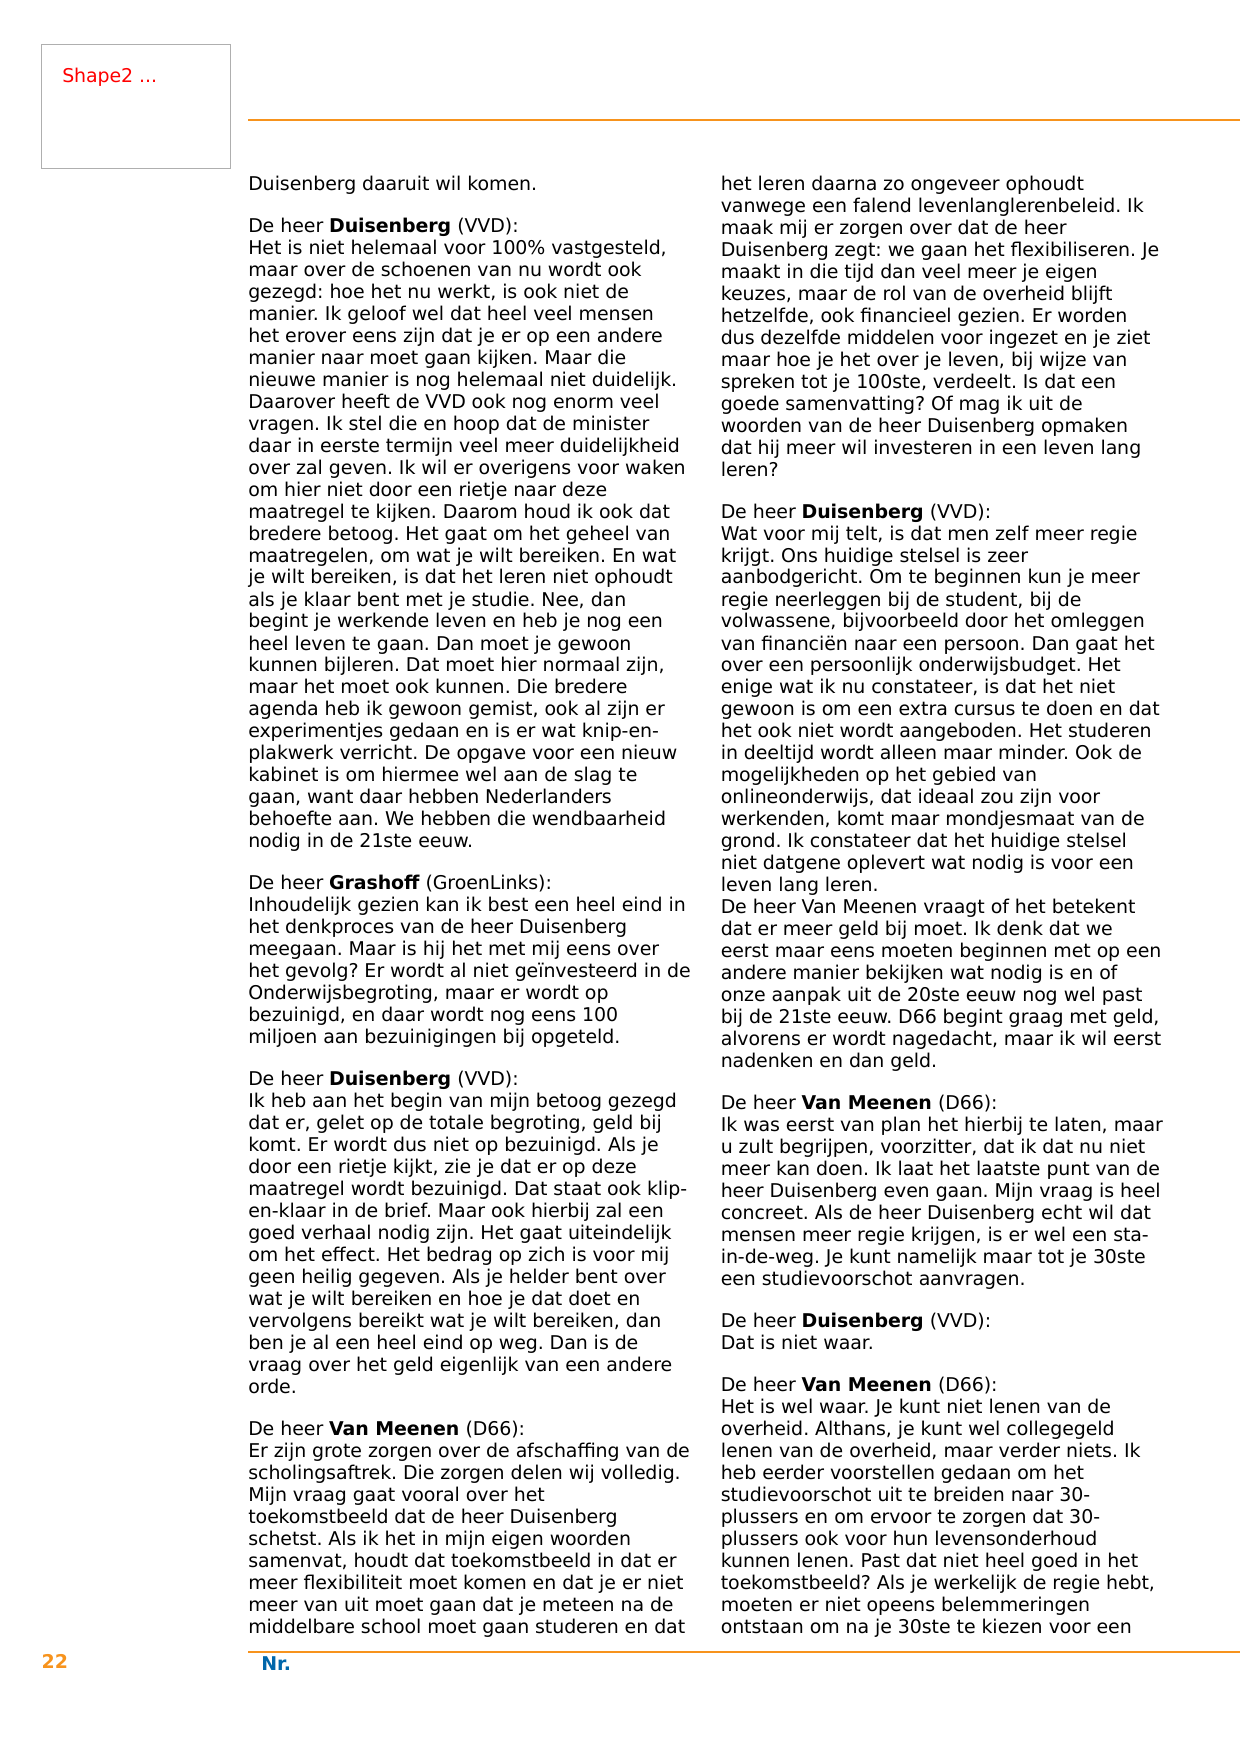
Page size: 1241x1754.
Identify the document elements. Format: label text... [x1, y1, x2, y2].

text Inhoudelijk gezien kan ik best een heel eind in het denkproces van de heer Duisenberg meegaan. Maar is hij het met mij eens over het gevolg? Er wordt al niet geïnvesteerd in de Onderwijsbegroting, maar er wordt op bezuinigd, en daar wordt nog eens 100 miljoen aan bezuinigingen bij opgeteld. [248, 894, 691, 1048]
text Wat voor mij telt, is dat men zelf meer regie krijgt. Ons huidige stelsel is zeer aanbodgericht. Om te beginnen kun je meer regie neerleggen bij de student, bij de volwassene, bijvoorbeeld door het omleggen van financiën naar een persoon. Dan gaat het over een persoonlijk onderwijsbudget. Het enige wat ik nu constateer, is dat het niet gewoon is om een extra cursus te doen en dat het ook niet wordt aangeboden. Het studeren in deeltijd wordt alleen maar minder. Ook de mogelijkheden op het gebied van onlineonderwijs, dat ideaal zou zijn voor werkenden, komt maar mondjesmaat van de grond. Ik constateer dat het huidige stelsel niet datgene oplevert wat nodig is voor een leven lang leren. [721, 522, 1163, 896]
text De heer Van Meenen (D66): [721, 1374, 1163, 1396]
text De heer Duisenberg (VVD): [721, 1310, 1163, 1332]
text Duisenberg daaruit wil komen. [248, 173, 691, 195]
text Dat is niet waar. [721, 1332, 1163, 1354]
text De heer Van Meenen vraagt of het betekent dat er meer geld bij moet. Ik denk dat we eerst maar eens moeten beginnen met op een andere manier bekijken wat nodig is en of onze aanpak uit de 20ste eeuw nog wel past bij de 21ste eeuw. D66 begint graag met geld, alvorens er wordt nagedacht, maar ik wil eerst nadenken en dan geld. [721, 896, 1163, 1072]
text De heer Van Meenen (D66): [248, 1418, 691, 1440]
text het leren daarna zo ongeveer ophoudt vanwege een falend levenlanglerenbeleid. Ik maak mij er zorgen over dat de heer Duisenberg zegt: we gaan het flexibiliseren. Je maakt in die tijd dan veel meer je eigen keuzes, maar de rol van de overheid blijft hetzelfde, ook financieel gezien. Er worden dus dezelfde middelen voor ingezet en je ziet maar hoe je het over je leven, bij wijze van spreken tot je 100ste, verdeelt. Is dat een goede samenvatting? Of mag ik uit de woorden van de heer Duisenberg opmaken dat hij meer wil investeren in een leven lang leren? [721, 173, 1163, 481]
text Ik was eerst van plan het hierbij te laten, maar u zult begrijpen, voorzitter, dat ik dat nu niet meer kan doen. Ik laat het laatste punt van de heer Duisenberg even gaan. Mijn vraag is heel concreet. Als de heer Duisenberg echt wil dat mensen meer regie krijgen, is er wel een sta-in-de-weg. Je kunt namelijk maar tot je 30ste een studievoorschot aanvragen. [721, 1114, 1163, 1290]
text De heer Duisenberg (VVD): [248, 215, 691, 237]
text Het is wel waar. Je kunt niet lenen van de overheid. Althans, je kunt wel collegegeld lenen van de overheid, maar verder niets. Ik heb eerder voorstellen gedaan om het studievoorschot uit te breiden naar 30-plussers en om ervoor te zorgen dat 30-plussers ook voor hun levensonderhoud kunnen lenen. Past dat niet heel goed in het toekomstbeeld? Als je werkelijk de regie hebt, moeten er niet opeens belemmeringen ontstaan om na je 30ste te kiezen voor een [721, 1396, 1163, 1637]
text Er zijn grote zorgen over de afschaffing van de scholingsaftrek. Die zorgen delen wij volledig. Mijn vraag gaat vooral over het toekomstbeeld dat de heer Duisenberg schetst. Als ik het in mijn eigen woorden samenvat, houdt dat toekomstbeeld in dat er meer flexibiliteit moet komen en dat je er niet meer van uit moet gaan dat je meteen na de middelbare school moet gaan studeren en dat [248, 1440, 691, 1637]
text De heer Van Meenen (D66): [721, 1092, 1163, 1114]
text De heer Duisenberg (VVD): [248, 1068, 691, 1090]
text De heer Grashoff (GroenLinks): [248, 872, 691, 894]
text De heer Duisenberg (VVD): [721, 501, 1163, 522]
text Het is niet helemaal voor 100% vastgesteld, maar over de schoenen van nu wordt ook gezegd: hoe het nu werkt, is ook niet de manier. Ik geloof wel dat heel veel mensen het erover eens zijn dat je er op een andere manier naar moet gaan kijken. Maar die nieuwe manier is nog helemaal niet duidelijk. Daarover heeft de VVD ook nog enorm veel vragen. Ik stel die en hoop dat de minister daar in eerste termijn veel meer duidelijkheid over zal geven. Ik wil er overigens voor waken om hier niet door een rietje naar deze maatregel te kijken. Daarom houd ik ook dat bredere betoog. Het gaat om het geheel van maatregelen, om wat je wilt bereiken. En wat je wilt bereiken, is dat het leren niet ophoudt als je klaar bent met je studie. Nee, dan begint je werkende leven en heb je nog een heel leven te gaan. Dan moet je gewoon kunnen bijleren. Dat moet hier normaal zijn, maar het moet ook kunnen. Die bredere agenda heb ik gewoon gemist, ook al zijn er experimentjes gedaan en is er wat knip-en-plakwerk verricht. De opgave voor een nieuw kabinet is om hiermee wel aan de slag te gaan, want daar hebben Nederlanders behoefte aan. We hebben die wendbaarheid nodig in de 21ste eeuw. [248, 237, 691, 852]
text Ik heb aan het begin van mijn betoog gezegd dat er, gelet op de totale begroting, geld bij komt. Er wordt dus niet op bezuinigd. Als je door een rietje kijkt, zie je dat er op deze maatregel wordt bezuinigd. Dat staat ook klip-en-klaar in de brief. Maar ook hierbij zal een goed verhaal nodig zijn. Het gaat uiteindelijk om het effect. Het bedrag op zich is voor mij geen heilig gegeven. Als je helder bent over wat je wilt bereiken en hoe je dat doet en vervolgens bereikt wat je wilt bereiken, dan ben je al een heel eind op weg. Dan is de vraag over het geld eigenlijk van een andere orde. [248, 1090, 691, 1398]
